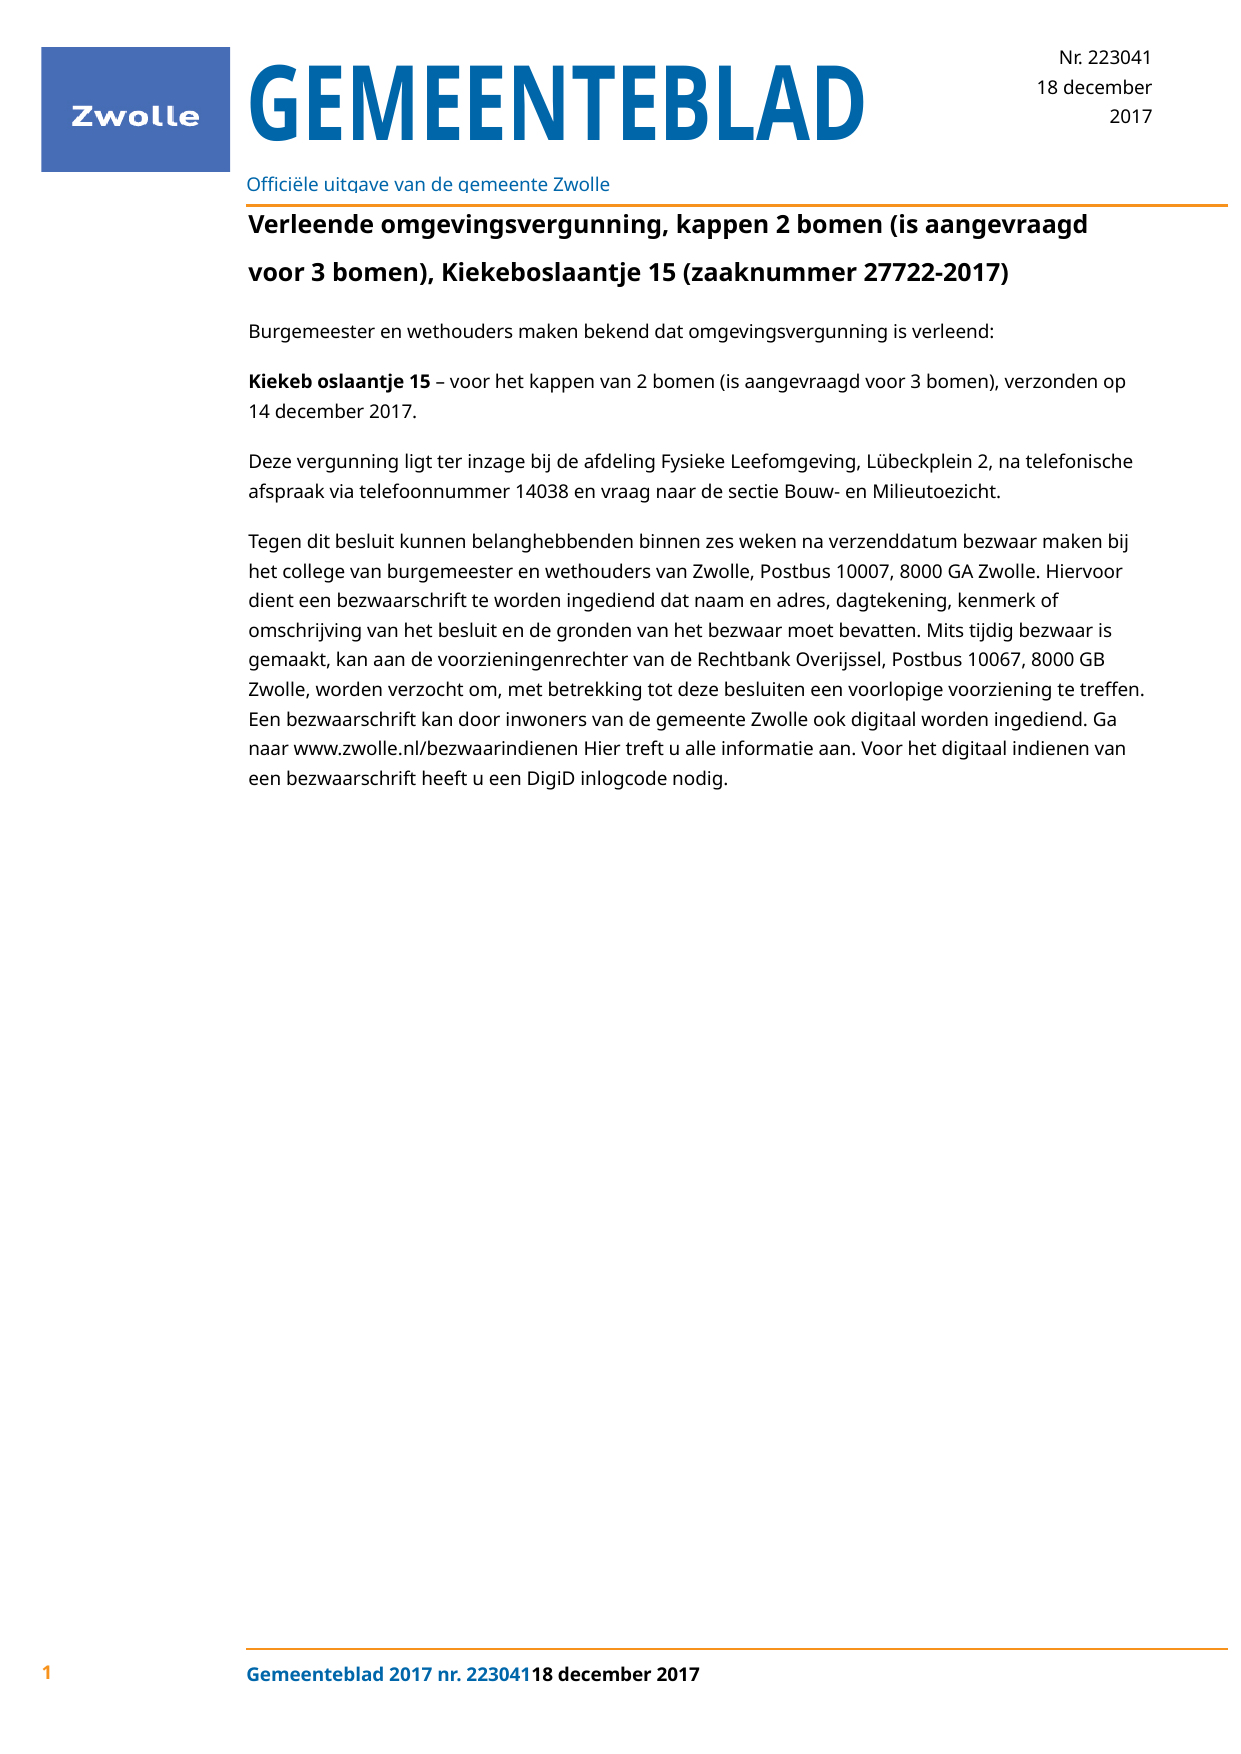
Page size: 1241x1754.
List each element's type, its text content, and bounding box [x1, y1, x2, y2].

picture [41, 47, 231, 172]
text Kiekeb oslaantje 15 – voor het kappen van 2 bomen (is aangevraagd voor 3 bomen), verzonden op 14 december 2017. [248, 368, 1152, 424]
text Burgemeester en wethouders maken bekend dat omgevingsvergunning is verleend: [248, 318, 1152, 344]
text Deze vergunning ligt ter inzage bij de afdeling Fysieke Leefomgeving, Lübeckplein 2, na telefonische afspraak via telefoonnummer 14038 en vraag naar de sectie Bouw- en Milieutoezicht. [248, 448, 1152, 504]
text Verleende omgevingsvergunning, kappen 2 bomen (is aangevraagd voor 3 bomen), Kiekeboslaantje 15 (zaaknummer 27722-2017) [248, 207, 1152, 288]
text Tegen dit besluit kunnen belanghebbenden binnen zes weken na verzenddatum bezwaar maken bij het college van burgemeester en wethouders van Zwolle, Postbus 10007, 8000 GA Zwolle. Hiervoor dient een bezwaarschrift te worden ingediend dat naam en adres, dagtekening, kenmerk of omschrijving van het besluit en de gronden van het bezwaar moet bevatten. Mits tijdig bezwaar is gemaakt, kan aan de voorzieningenrechter van de Rechtbank Overijssel, Postbus 10067, 8000 GB Zwolle, worden verzocht om, met betrekking tot deze besluiten een voorlopige voorziening te treffen. Een bezwaarschrift kan door inwoners van de gemeente Zwolle ook digitaal worden ingediend. Ga naar www.zwolle.nl/bezwaarindienen Hier treft u alle informatie aan. Voor het digitaal indienen van een bezwaarschrift heeft u een DigiD inlogcode nodig. [248, 528, 1152, 791]
